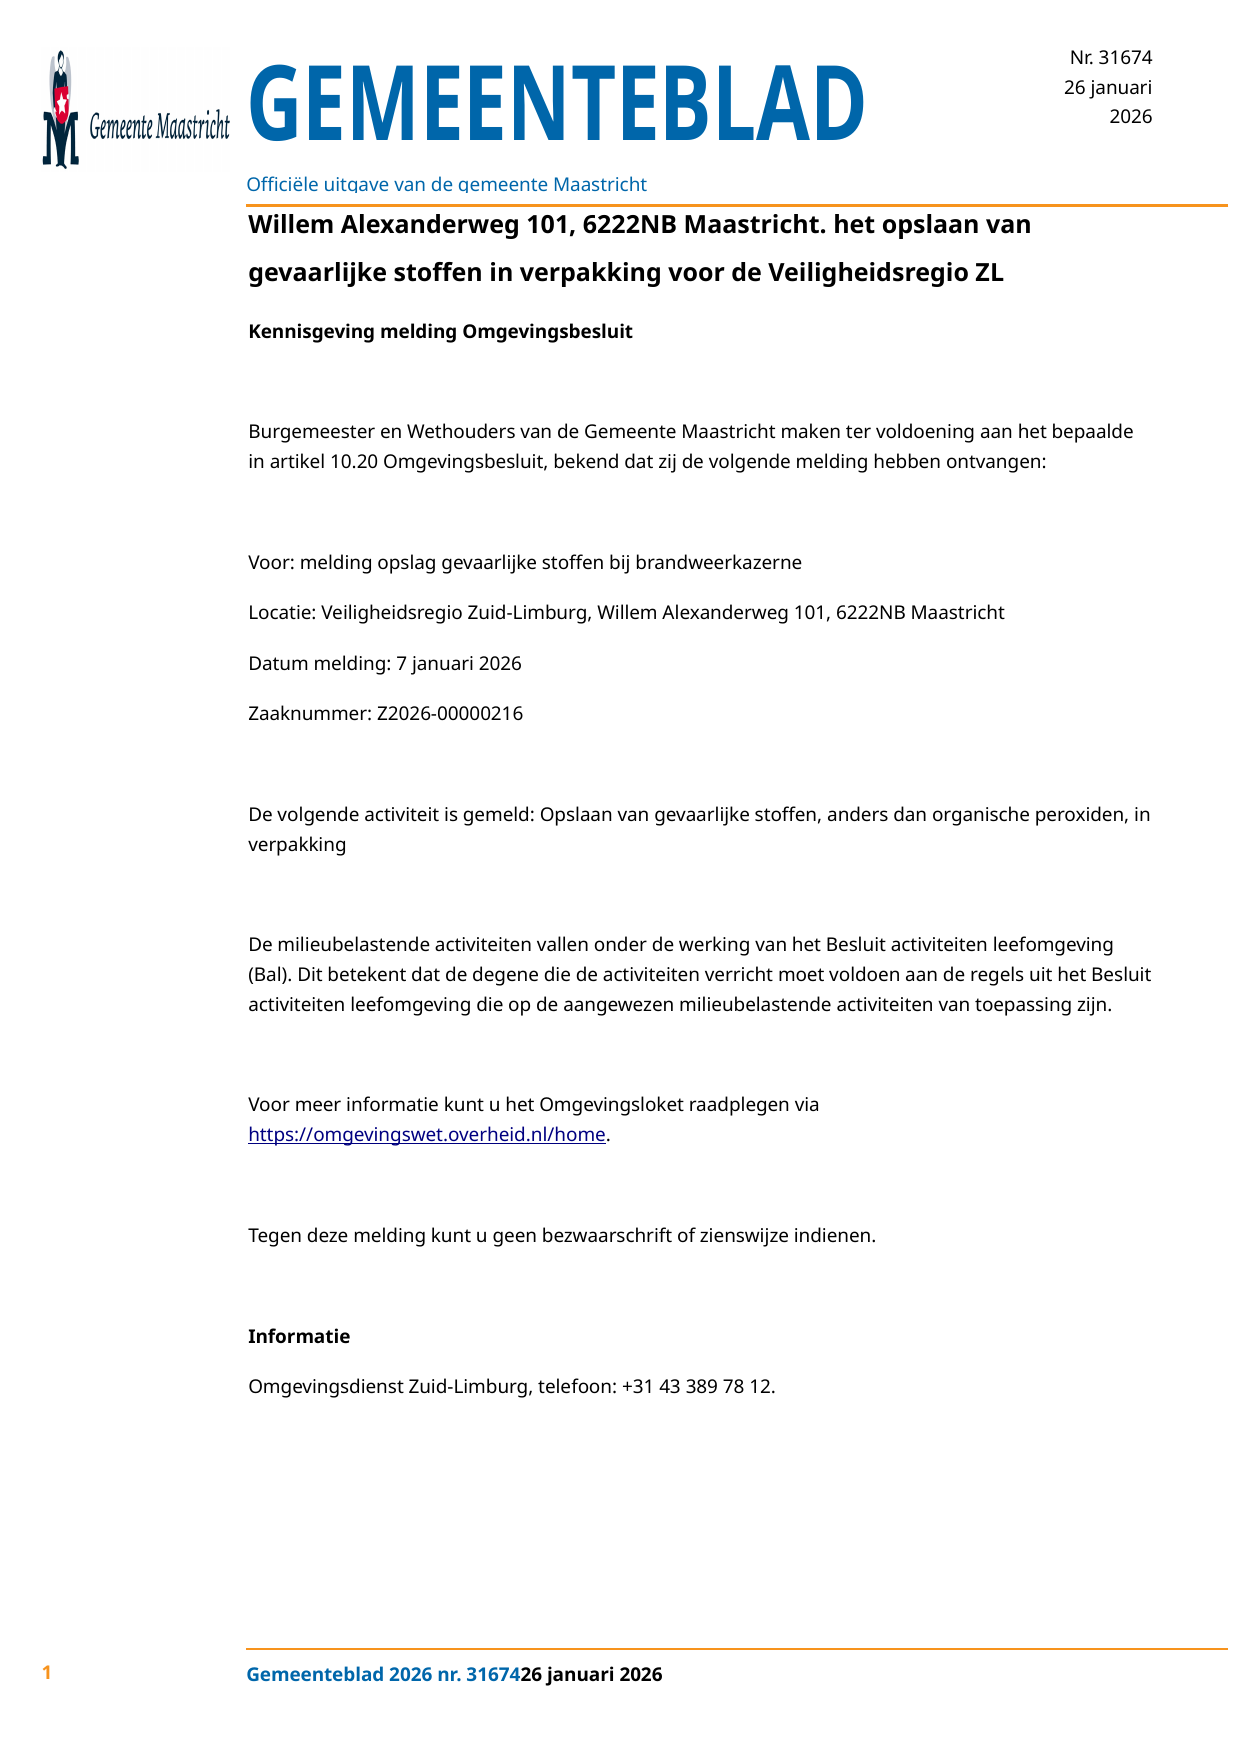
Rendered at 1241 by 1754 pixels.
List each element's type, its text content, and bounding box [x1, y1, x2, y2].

text Voor meer informatie kunt u het Omgevingsloket raadplegen via https://omgevingswet.overheid.nl/home. [248, 1092, 1152, 1147]
text Zaaknummer: Z2026-00000216 [248, 700, 1152, 726]
text Informatie [248, 1323, 1152, 1349]
text De volgende activiteit is gemeld: Opslaan van gevaarlijke stoffen, anders dan organische peroxiden, in verpakking [248, 801, 1152, 857]
text De milieubelastende activiteiten vallen onder de werking van het Besluit activiteiten leefomgeving (Bal). Dit betekent dat de degene die de activiteiten verricht moet voldoen aan de regels uit het Besluit activiteiten leefomgeving die op de aangewezen milieubelastende activiteiten van toepassing zijn. [248, 932, 1152, 1017]
picture [41, 47, 231, 172]
text Kennisgeving melding Omgevingsbesluit [248, 318, 1152, 344]
text Burgemeester en Wethouders van de Gemeente Maastricht maken ter voldoening aan het bepaalde in artikel 10.20 Omgevingsbesluit, bekend dat zij de volgende melding hebben ontvangen: [248, 419, 1152, 474]
text Datum melding: 7 januari 2026 [248, 650, 1152, 676]
text Omgevingsdienst Zuid-Limburg, telefoon: +31 43 389 78 12. [248, 1373, 1152, 1399]
text Tegen deze melding kunt u geen bezwaarschrift of zienswijze indienen. [248, 1222, 1152, 1248]
text Locatie: Veiligheidsregio Zuid-Limburg, Willem Alexanderweg 101, 6222NB Maastricht [248, 599, 1152, 625]
text Voor: melding opslag gevaarlijke stoffen bij brandweerkazerne [248, 549, 1152, 575]
text Willem Alexanderweg 101, 6222NB Maastricht. het opslaan van gevaarlijke stoffen in verpakking voor de Veiligheidsregio ZL [248, 207, 1152, 288]
